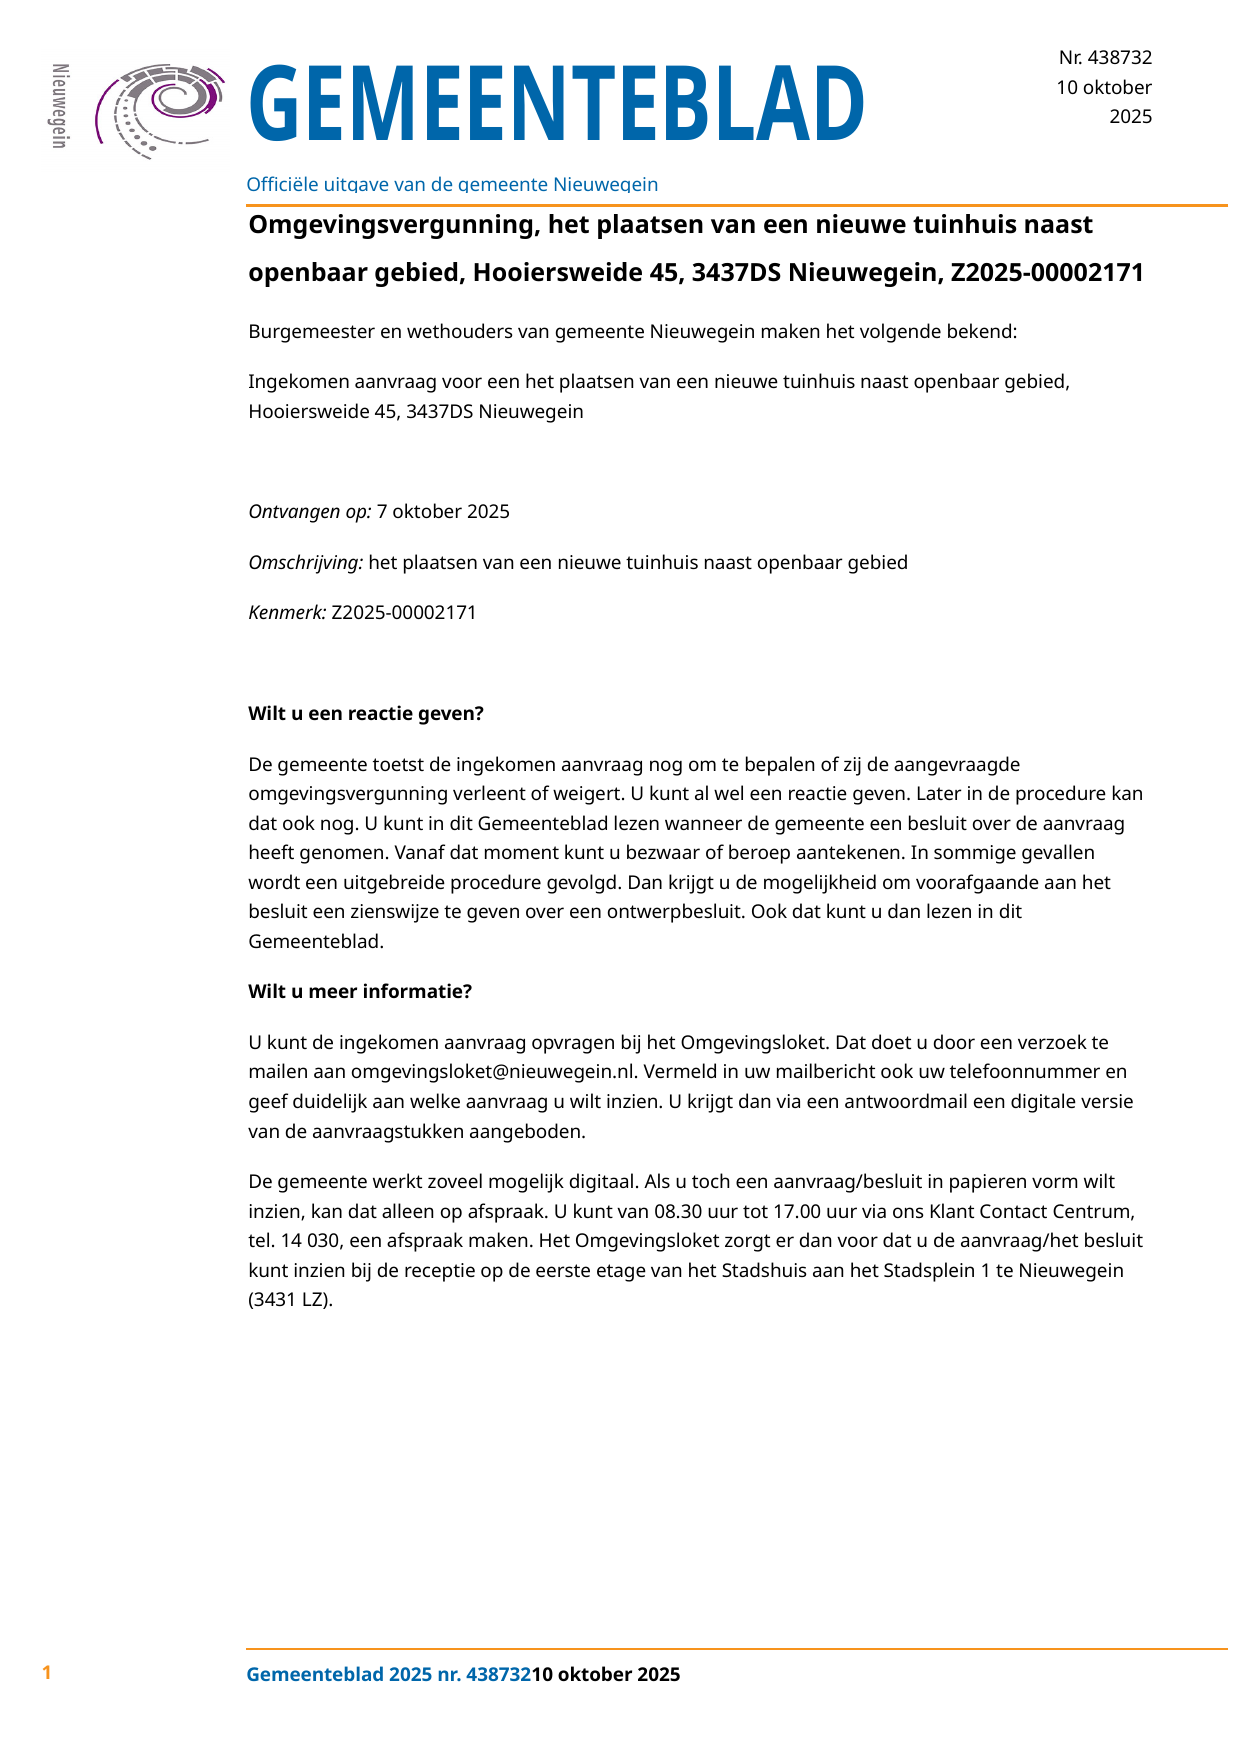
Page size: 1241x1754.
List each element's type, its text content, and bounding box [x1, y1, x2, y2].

text Omgevingsvergunning, het plaatsen van een nieuwe tuinhuis naast openbaar gebied, Hooiersweide 45, 3437DS Nieuwegein, Z2025-00002171 [248, 207, 1152, 288]
text Burgemeester en wethouders van gemeente Nieuwegein maken het volgende bekend: [248, 318, 1152, 344]
text De gemeente werkt zoveel mogelijk digitaal. Als u toch een aanvraag/besluit in papieren vorm wilt inzien, kan dat alleen op afspraak. U kunt van 08.30 uur tot 17.00 uur via ons Klant Contact Centrum, tel. 14 030, een afspraak maken. Het Omgevingsloket zorgt er dan voor dat u de aanvraag/het besluit kunt inzien bij de receptie op de eerste etage van het Stadshuis aan het Stadsplein 1 te Nieuwegein (3431 LZ). [248, 1168, 1152, 1312]
text Kenmerk: Z2025-00002171 [248, 599, 1152, 625]
text Wilt u een reactie geven? [248, 700, 1152, 726]
text Wilt u meer informatie? [248, 979, 1152, 1004]
text Omschrijving: het plaatsen van een nieuwe tuinhuis naast openbaar gebied [248, 549, 1152, 575]
picture [41, 47, 231, 172]
text Ingekomen aanvraag voor een het plaatsen van een nieuwe tuinhuis naast openbaar gebied, Hooiersweide 45, 3437DS Nieuwegein [248, 368, 1152, 424]
text De gemeente toetst de ingekomen aanvraag nog om te bepalen of zij de aangevraagde omgevingsvergunning verleent of weigert. U kunt al wel een reactie geven. Later in de procedure kan dat ook nog. U kunt in dit Gemeenteblad lezen wanneer de gemeente een besluit over de aanvraag heeft genomen. Vanaf dat moment kunt u bezwaar of beroep aantekenen. In sommige gevallen wordt een uitgebreide procedure gevolgd. Dan krijgt u de mogelijkheid om voorafgaande aan het besluit een zienswijze te geven over een ontwerpbesluit. Ook dat kunt u dan lezen in dit Gemeenteblad. [248, 751, 1152, 954]
text U kunt de ingekomen aanvraag opvragen bij het Omgevingsloket. Dat doet u door een verzoek te mailen aan omgevingsloket@nieuwegein.nl. Vermeld in uw mailbericht ook uw telefoonnummer en geef duidelijk aan welke aanvraag u wilt inzien. U krijgt dan via een antwoordmail een digitale versie van de aanvraagstukken aangeboden. [248, 1029, 1152, 1144]
text Ontvangen op: 7 oktober 2025 [248, 499, 1152, 524]
